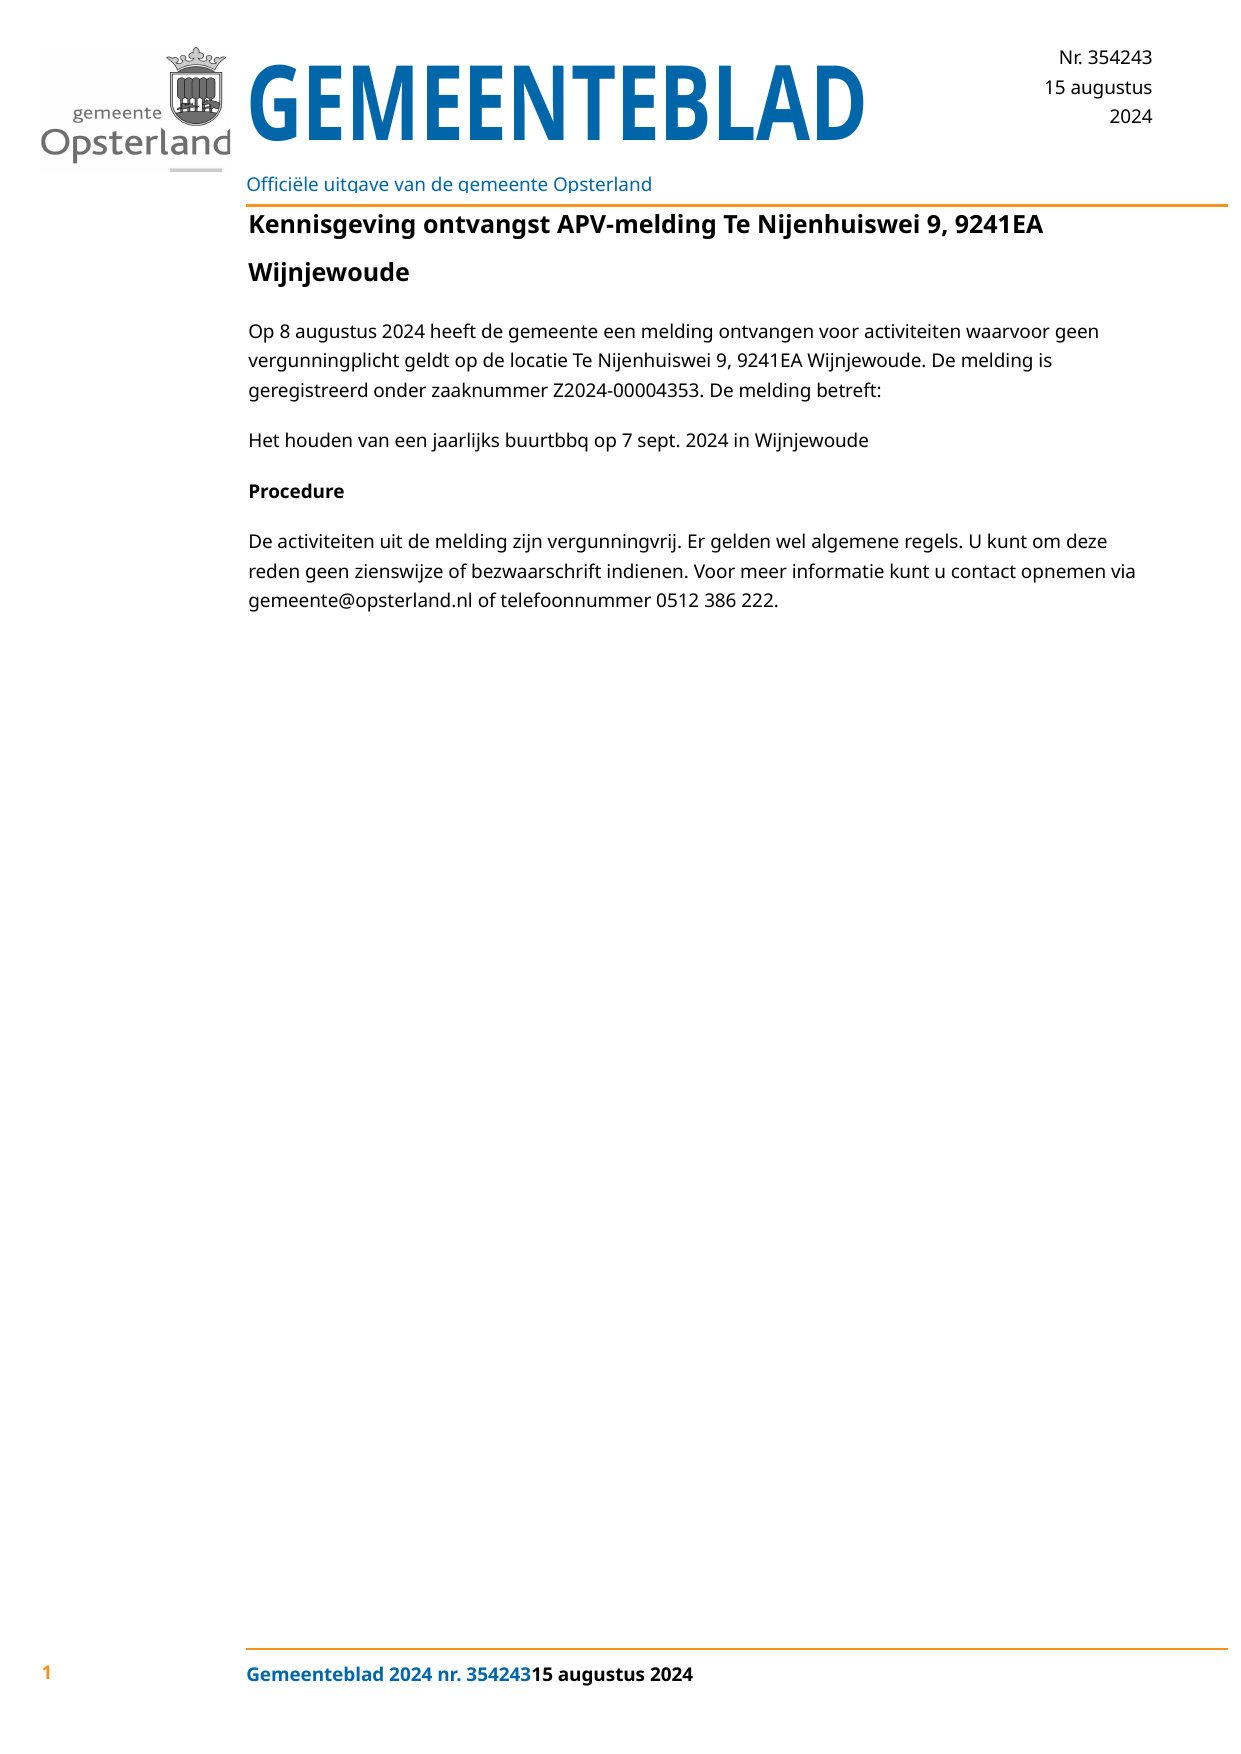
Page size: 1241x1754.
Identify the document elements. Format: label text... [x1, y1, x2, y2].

text De activiteiten uit de melding zijn vergunningvrij. Er gelden wel algemene regels. U kunt om deze reden geen zienswijze of bezwaarschrift indienen. Voor meer informatie kunt u contact opnemen via gemeente@opsterland.nl of telefoonnummer 0512 386 222. [248, 528, 1152, 613]
picture [41, 47, 231, 172]
text Procedure [248, 478, 1152, 504]
text Op 8 augustus 2024 heeft de gemeente een melding ontvangen voor activiteiten waarvoor geen vergunningplicht geldt op de locatie Te Nijenhuiswei 9, 9241EA Wijnjewoude. De melding is geregistreerd onder zaaknummer Z2024-00004353. De melding betreft: [248, 318, 1152, 403]
text Kennisgeving ontvangst APV-melding Te Nijenhuiswei 9, 9241EA Wijnjewoude [248, 207, 1152, 288]
text Het houden van een jaarlijks buurtbbq op 7 sept. 2024 in Wijnjewoude [248, 427, 1152, 453]
